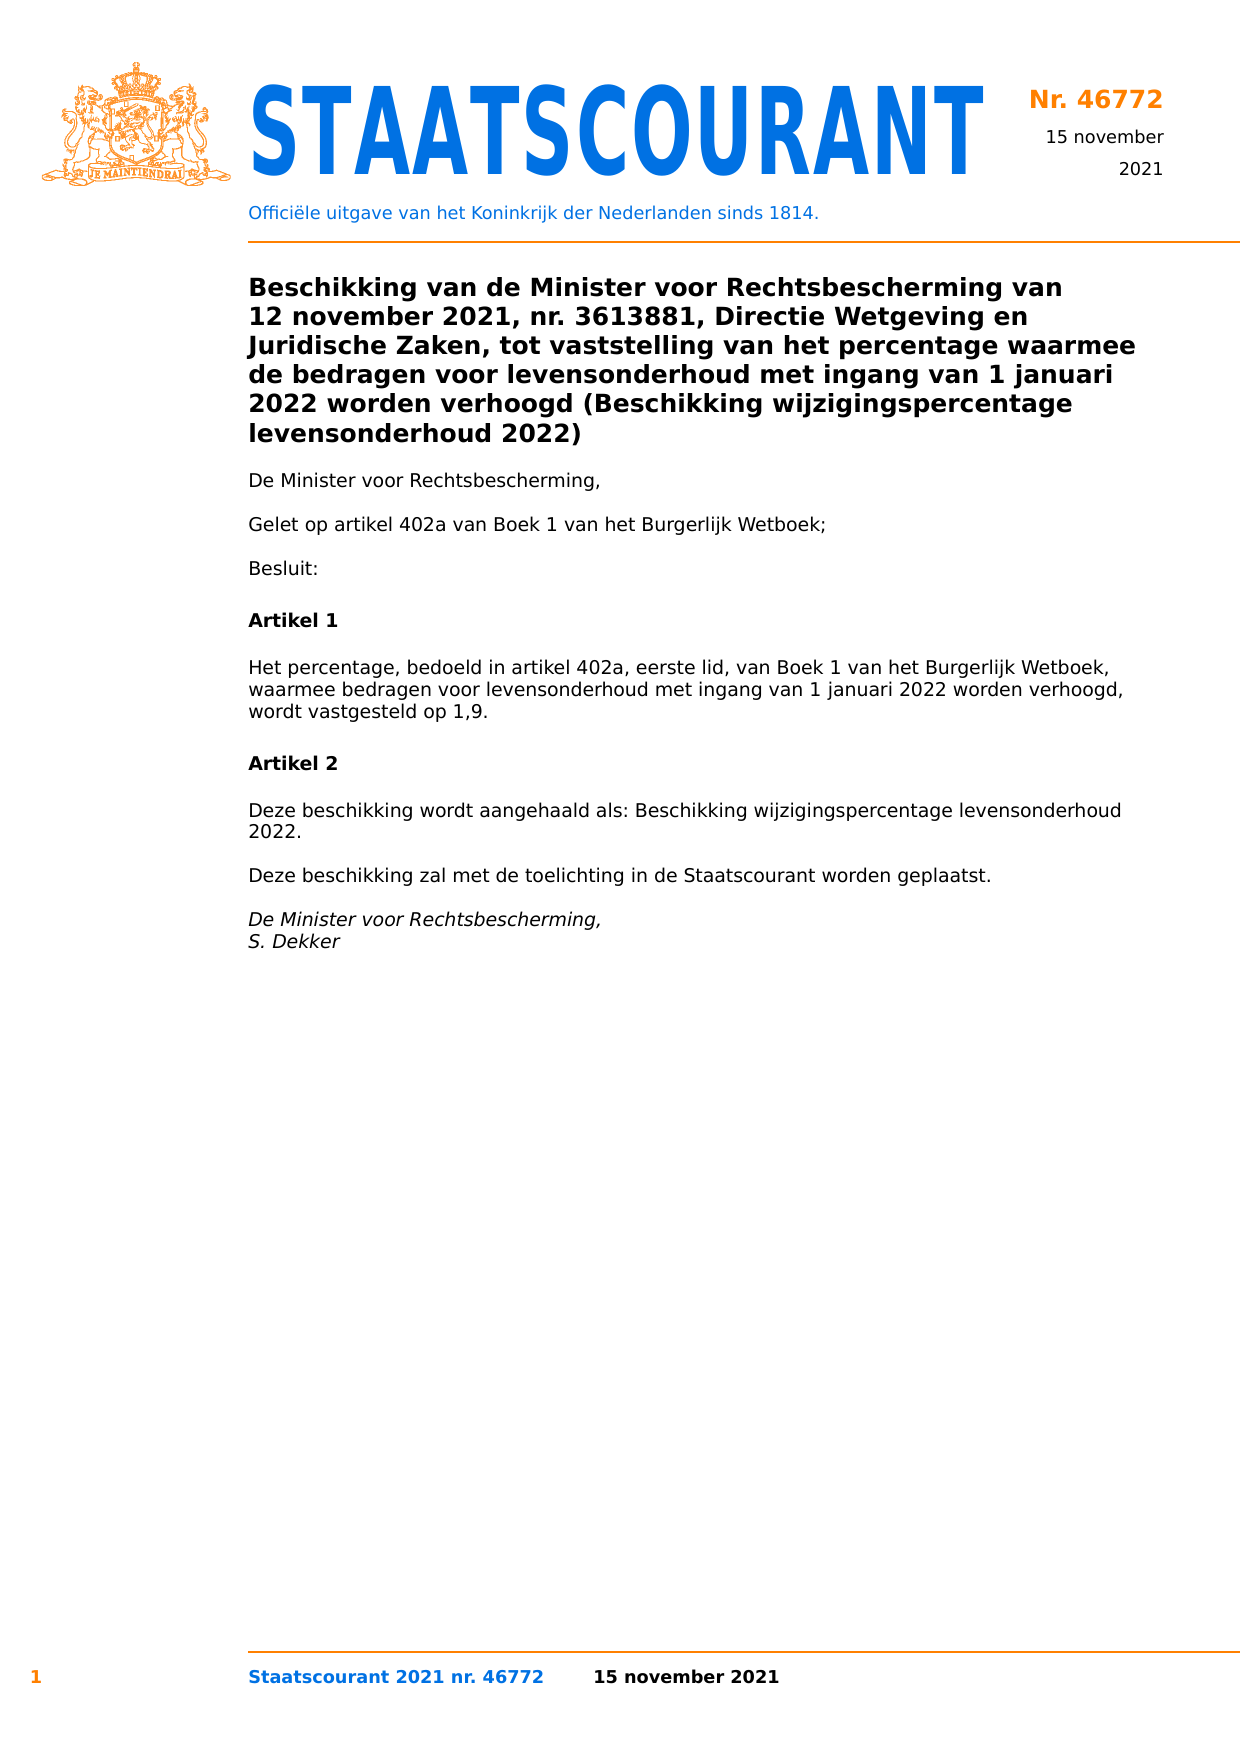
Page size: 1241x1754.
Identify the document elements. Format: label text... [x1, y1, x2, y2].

text Deze beschikking wordt aangehaald als: Beschikking wijzigingspercentage levensonderhoud 2022. [248, 799, 1163, 843]
subtitle Artikel 2 [248, 752, 1163, 774]
table_header STAATSCOURANT [248, 62, 998, 203]
table_cell 15 november [998, 121, 1240, 153]
text De Minister voor Rechtsbescherming, S. Dekker [248, 909, 1163, 953]
text Deze beschikking zal met de toelichting in de Staatscourant worden geplaatst. [248, 865, 1163, 887]
text De Minister voor Rechtsbescherming, [248, 470, 1163, 492]
text Besluit: [248, 558, 1163, 579]
table_cell 2021 [998, 153, 1240, 203]
text Gelet op artikel 402a van Boek 1 van het Burgerlijk Wetboek; [248, 514, 1163, 536]
subtitle Artikel 1 [248, 609, 1163, 632]
subtitle Beschikking van de Minister voor Rechtsbescherming van 12 november 2021, nr. 3613881, Directie Wetgeving en Juridische Zaken, tot vaststelling van het percentage waarmee de bedragen voor levensonderhoud met ingang van 1 januari 2022 worden verhoogd (Beschikking wijzigingspercentage levensonderhoud 2022) [248, 273, 1163, 448]
table_header [25, 62, 248, 241]
table_cell Officiële uitgave van het Koninkrijk der Nederlanden sinds 1814. [248, 203, 1240, 241]
picture [41, 62, 231, 186]
table_header Nr. 46772 [998, 62, 1240, 121]
text Het percentage, bedoeld in artikel 402a, eerste lid, van Boek 1 van het Burgerlijk Wetboek, waarmee bedragen voor levensonderhoud met ingang van 1 januari 2022 worden verhoogd, wordt vastgesteld op 1,9. [248, 657, 1163, 722]
